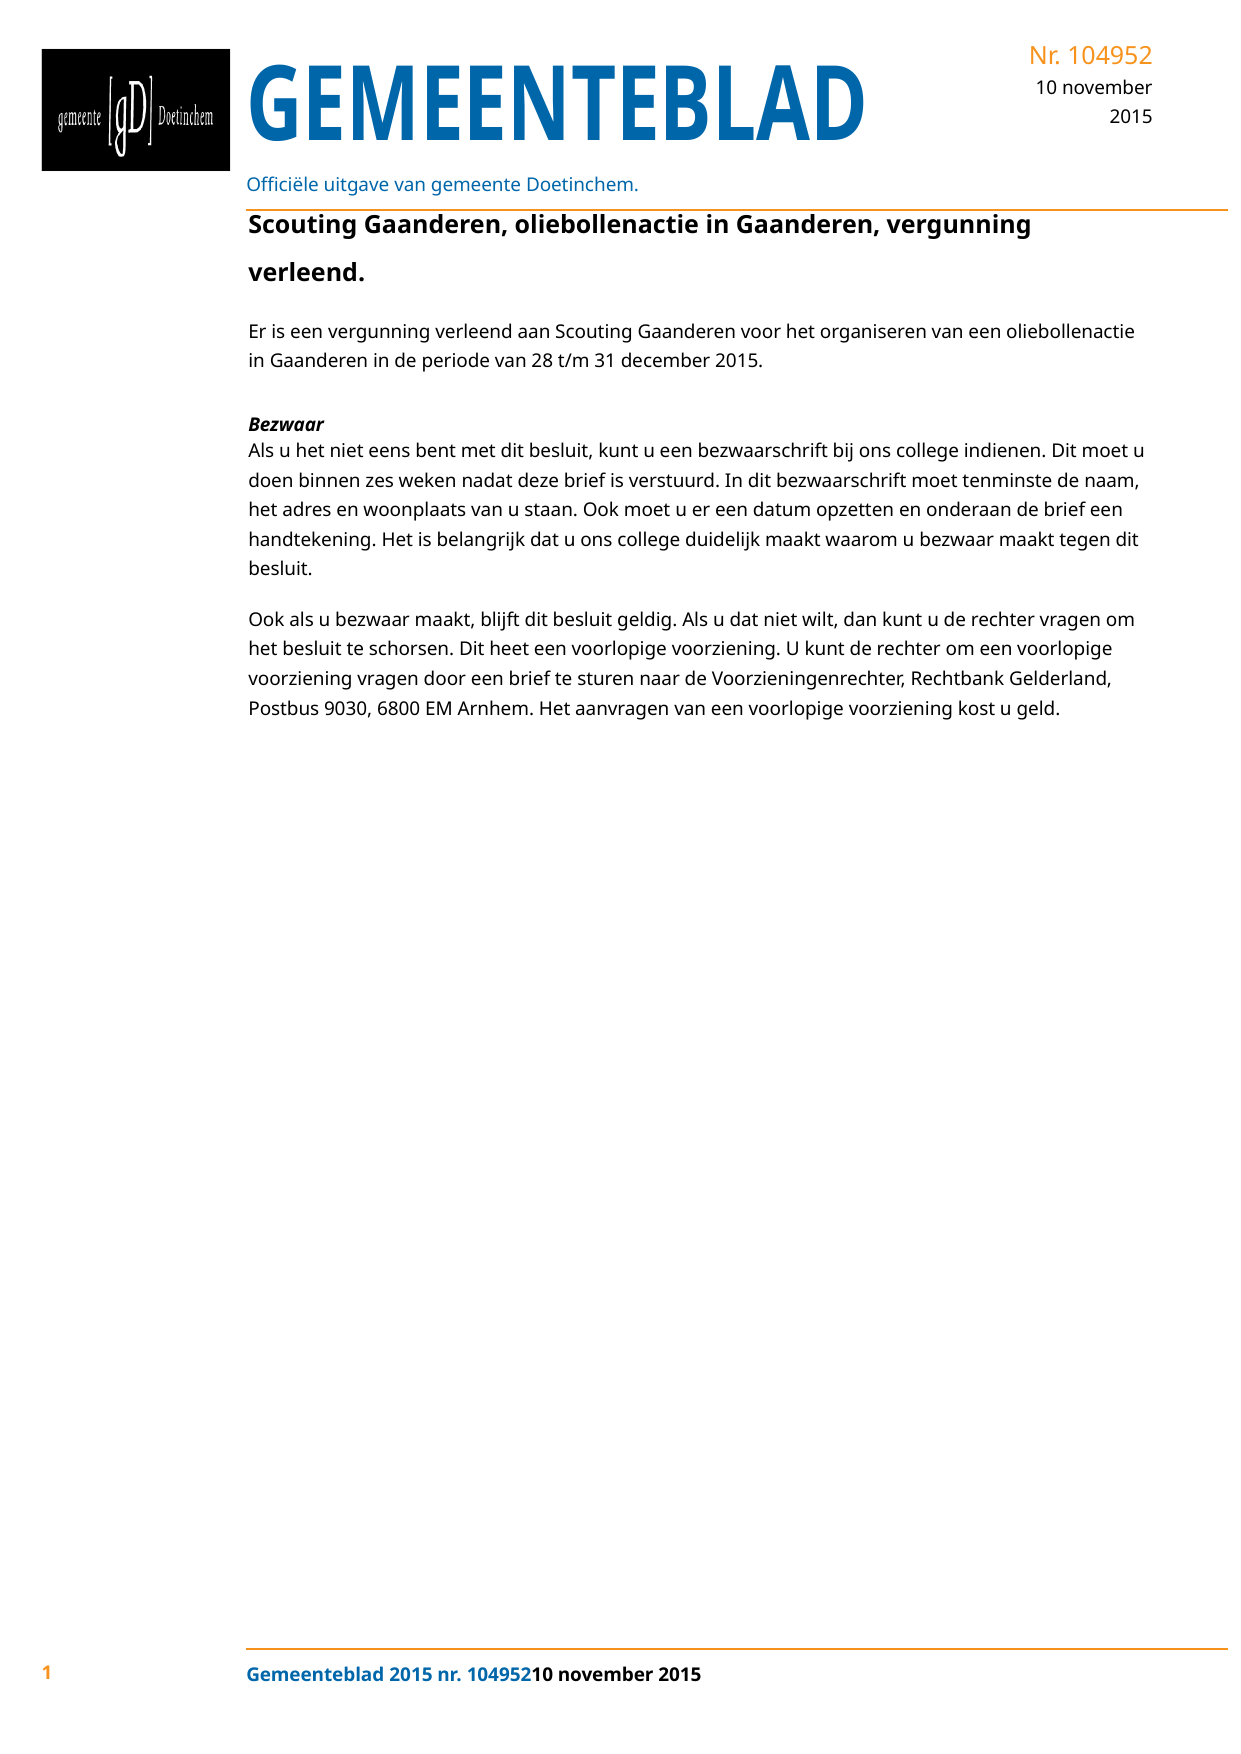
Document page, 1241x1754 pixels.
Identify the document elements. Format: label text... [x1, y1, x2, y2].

picture [41, 47, 231, 172]
text Ook als u bezwaar maakt, blijft dit besluit geldig. Als u dat niet wilt, dan kunt u de rechter vragen om het besluit te schorsen. Dit heet een voorlopige voorziening. U kunt de rechter om een voorlopige voorziening vragen door een brief te sturen naar de Voorzieningenrechter, Rechtbank Gelderland, Postbus 9030, 6800 EM Arnhem. Het aanvragen van een voorlopige voorziening kost u geld. [248, 606, 1152, 720]
text Bezwaar [248, 411, 1152, 437]
text Er is een vergunning verleend aan Scouting Gaanderen voor het organiseren van een oliebollenactie in Gaanderen in de periode van 28 t/m 31 december 2015. [248, 318, 1152, 373]
text Als u het niet eens bent met dit besluit, kunt u een bezwaarschrift bij ons college indienen. Dit moet u doen binnen zes weken nadat deze brief is verstuurd. In dit bezwaarschrift moet tenminste de naam, het adres en woonplaats van u staan. Ook moet u er een datum opzetten en onderaan de brief een handtekening. Het is belangrijk dat u ons college duidelijk maakt waarom u bezwaar maakt tegen dit besluit. [248, 437, 1152, 581]
text Scouting Gaanderen, oliebollenactie in Gaanderen, vergunning verleend. [248, 211, 1152, 288]
